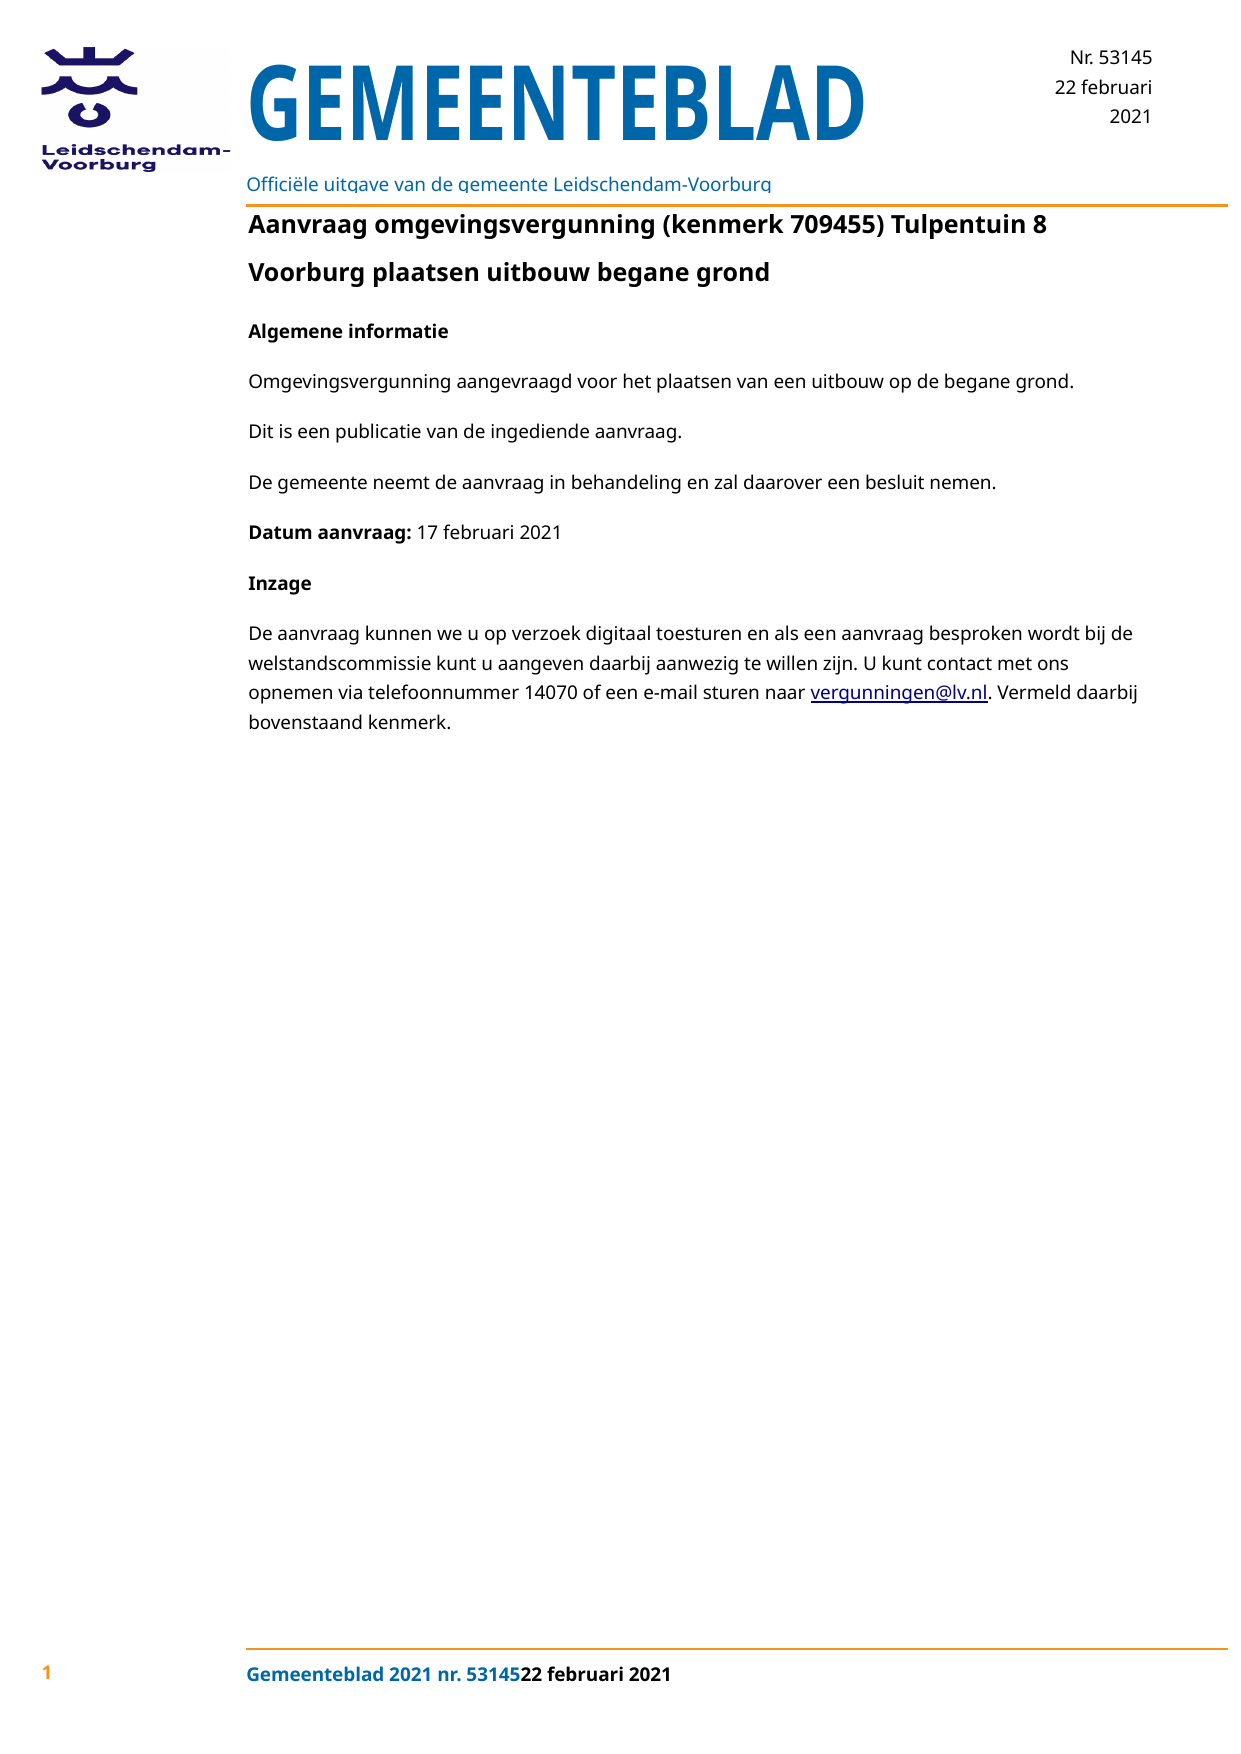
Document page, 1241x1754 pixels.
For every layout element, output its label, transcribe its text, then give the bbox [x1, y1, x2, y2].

text Dit is een publicatie van de ingediende aanvraag. [248, 419, 1152, 444]
text De gemeente neemt de aanvraag in behandeling en zal daarover een besluit nemen. [248, 469, 1152, 495]
text Omgevingsvergunning aangevraagd voor het plaatsen van een uitbouw op de begane grond. [248, 368, 1152, 394]
picture [41, 47, 231, 172]
text Datum aanvraag: 17 februari 2021 [248, 519, 1152, 545]
text Inzage [248, 570, 1152, 596]
text Algemene informatie [248, 318, 1152, 344]
text De aanvraag kunnen we u op verzoek digitaal toesturen en als een aanvraag besproken wordt bij de welstandscommissie kunt u aangeven daarbij aanwezig te willen zijn. U kunt contact met ons opnemen via telefoonnummer 14070 of een e-mail sturen naar vergunningen@lv.nl. Vermeld daarbij bovenstaand kenmerk. [248, 620, 1152, 735]
text Aanvraag omgevingsvergunning (kenmerk 709455) Tulpentuin 8 Voorburg plaatsen uitbouw begane grond [248, 207, 1152, 288]
